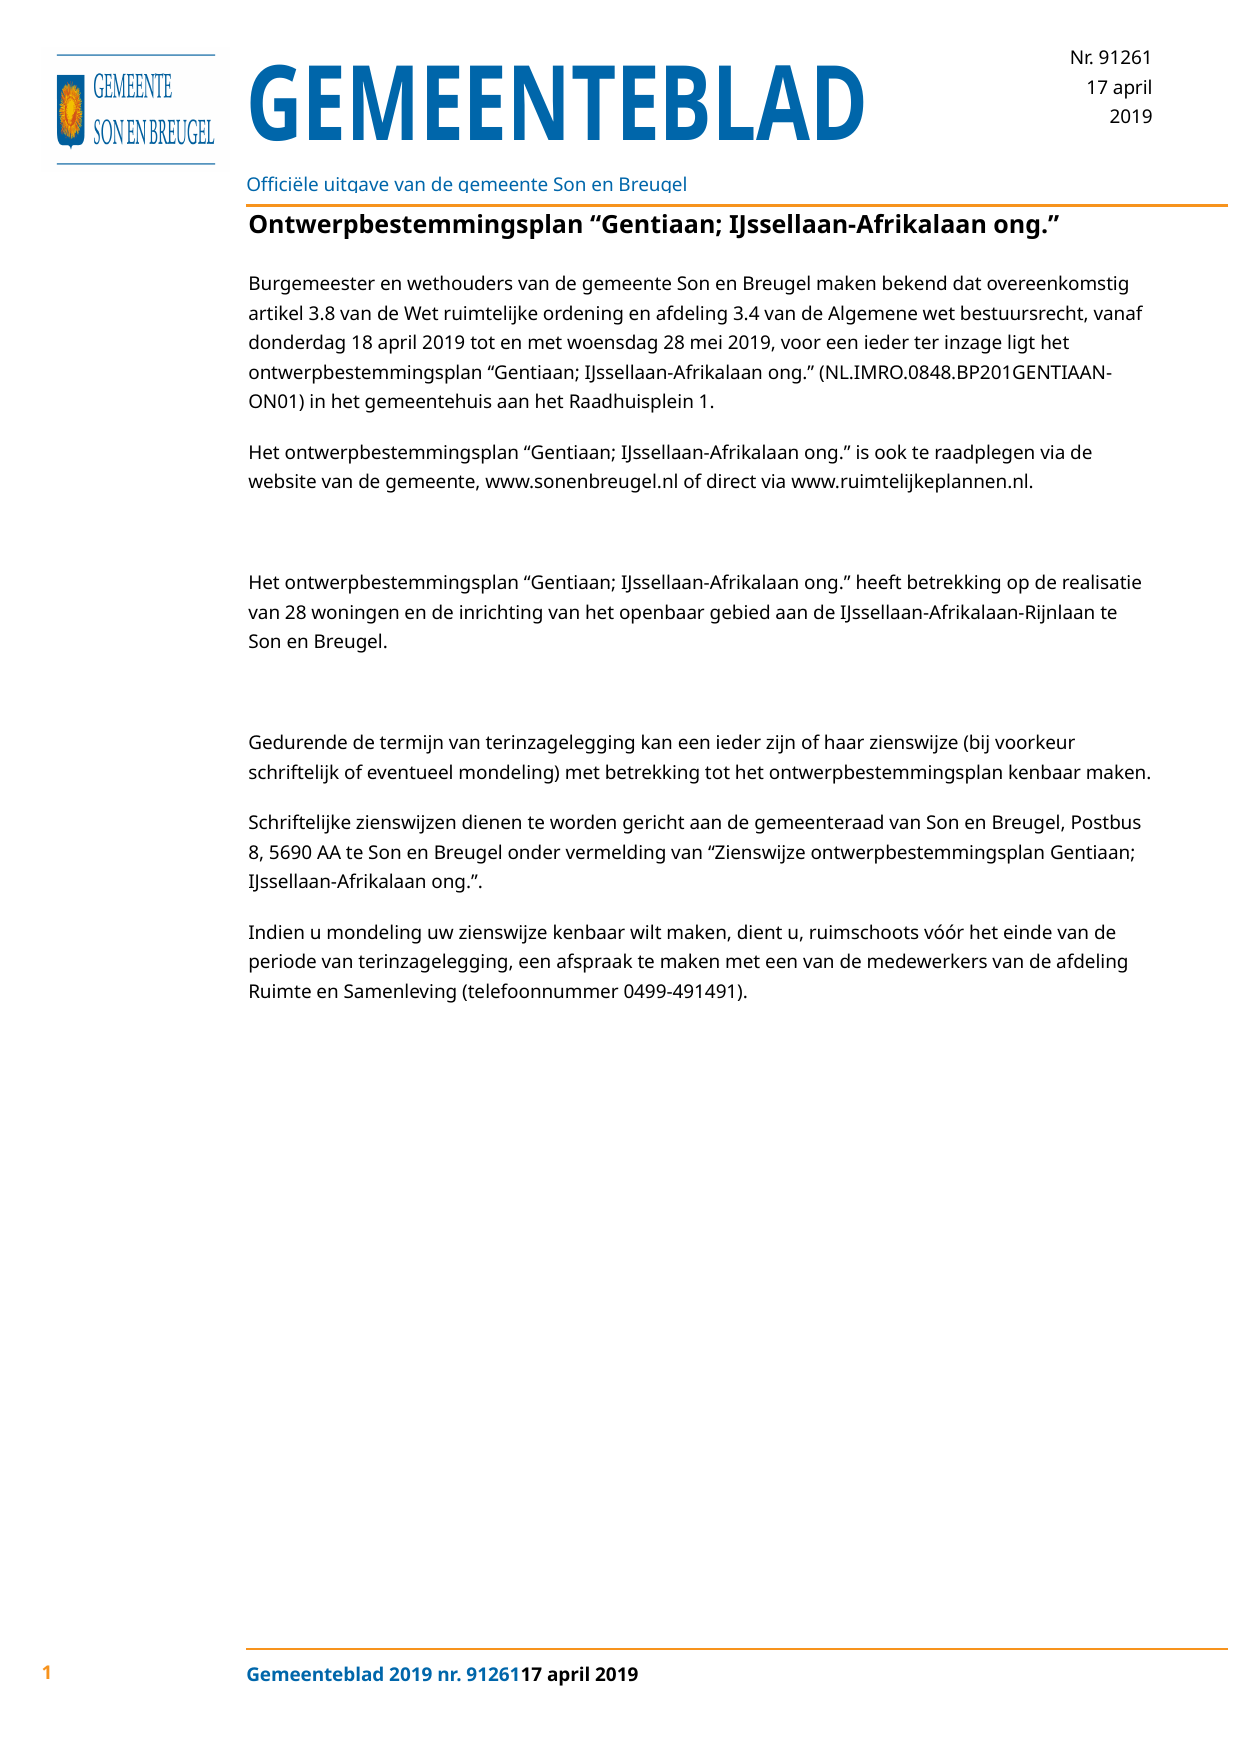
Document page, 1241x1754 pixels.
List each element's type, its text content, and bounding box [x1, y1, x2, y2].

text Indien u mondeling uw zienswijze kenbaar wilt maken, dient u, ruimschoots vóór het einde van de periode van terinzagelegging, een afspraak te maken met een van de medewerkers van de afdeling Ruimte en Samenleving (telefoonnummer 0499-491491). [248, 919, 1152, 1004]
text Burgemeester en wethouders van de gemeente Son en Breugel maken bekend dat overeenkomstig artikel 3.8 van de Wet ruimtelijke ordening en afdeling 3.4 van de Algemene wet bestuursrecht, vanaf donderdag 18 april 2019 tot en met woensdag 28 mei 2019, voor een ieder ter inzage ligt het ontwerpbestemmingsplan “Gentiaan; IJssellaan-Afrikalaan ong.” (NL.IMRO.0848.BP201GENTIAAN-ON01) in het gemeentehuis aan het Raadhuisplein 1. [248, 270, 1152, 414]
text Gedurende de termijn van terinzagelegging kan een ieder zijn of haar zienswijze (bij voorkeur schriftelijk of eventueel mondeling) met betrekking tot het ontwerpbestemmingsplan kenbaar maken. [248, 729, 1152, 785]
text Schriftelijke zienswijzen dienen te worden gericht aan de gemeenteraad van Son en Breugel, Postbus 8, 5690 AA te Son en Breugel onder vermelding van “Zienswijze ontwerpbestemmingsplan Gentiaan; IJssellaan-Afrikalaan ong.”. [248, 809, 1152, 894]
text Ontwerpbestemmingsplan “Gentiaan; IJssellaan-Afrikalaan ong.” [248, 207, 1152, 241]
text Het ontwerpbestemmingsplan “Gentiaan; IJssellaan-Afrikalaan ong.” heeft betrekking op de realisatie van 28 woningen en de inrichting van het openbaar gebied aan de IJssellaan-Afrikalaan-Rijnlaan te Son en Breugel. [248, 569, 1152, 654]
text Het ontwerpbestemmingsplan “Gentiaan; IJssellaan-Afrikalaan ong.” is ook te raadplegen via de website van de gemeente, www.sonenbreugel.nl of direct via www.ruimtelijkeplannen.nl. [248, 439, 1152, 494]
picture [41, 47, 231, 172]
